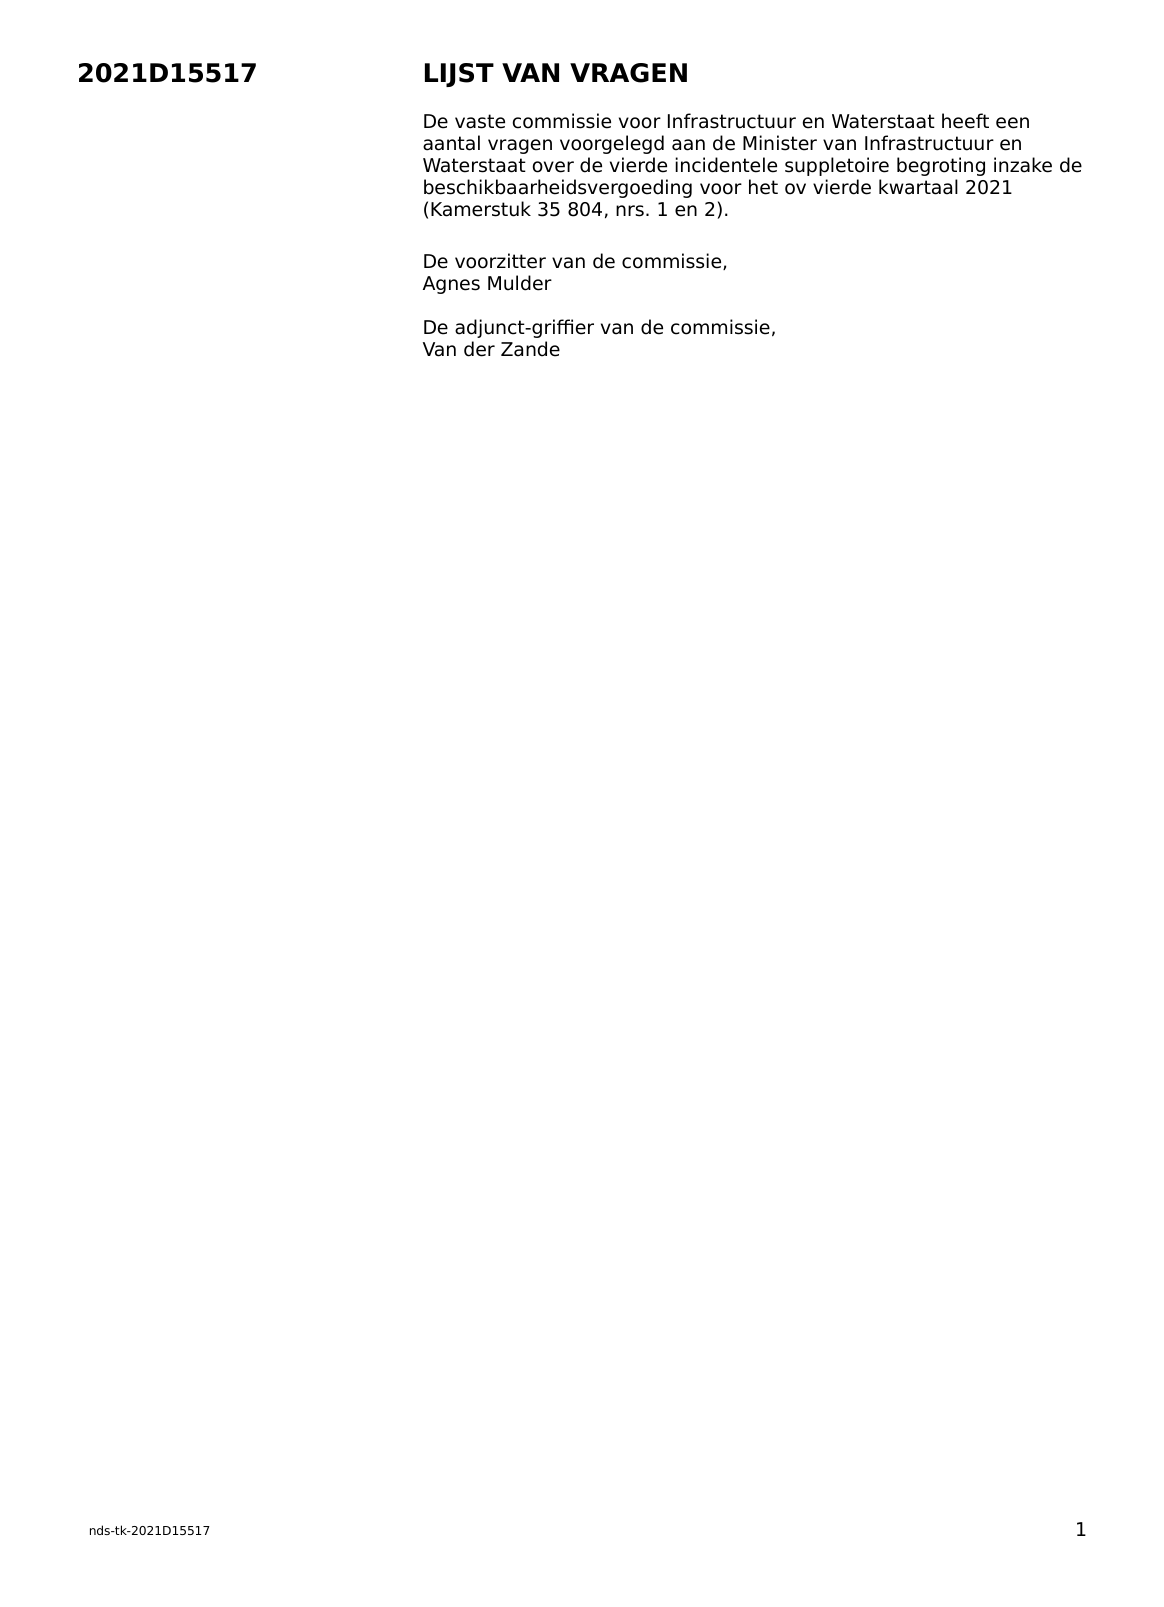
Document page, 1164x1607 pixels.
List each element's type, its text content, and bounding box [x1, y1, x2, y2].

text De vaste commissie voor Infrastructuur en Waterstaat heeft een aantal vragen voorgelegd aan de Minister van Infrastructuur en Waterstaat over de vierde incidentele suppletoire begroting inzake de beschikbaarheidsvergoeding voor het ov vierde kwartaal 2021 (Kamerstuk 35 804, nrs. 1 en 2). [422, 111, 1087, 221]
text 2021D15517 LIJST VAN VRAGEN [77, 59, 1087, 89]
text nds-tk-2021D15517 [88, 1524, 323, 1538]
text De adjunct-griffier van de commissie, Van der Zande [422, 317, 1087, 361]
text De voorzitter van de commissie, Agnes Mulder [422, 251, 1087, 295]
